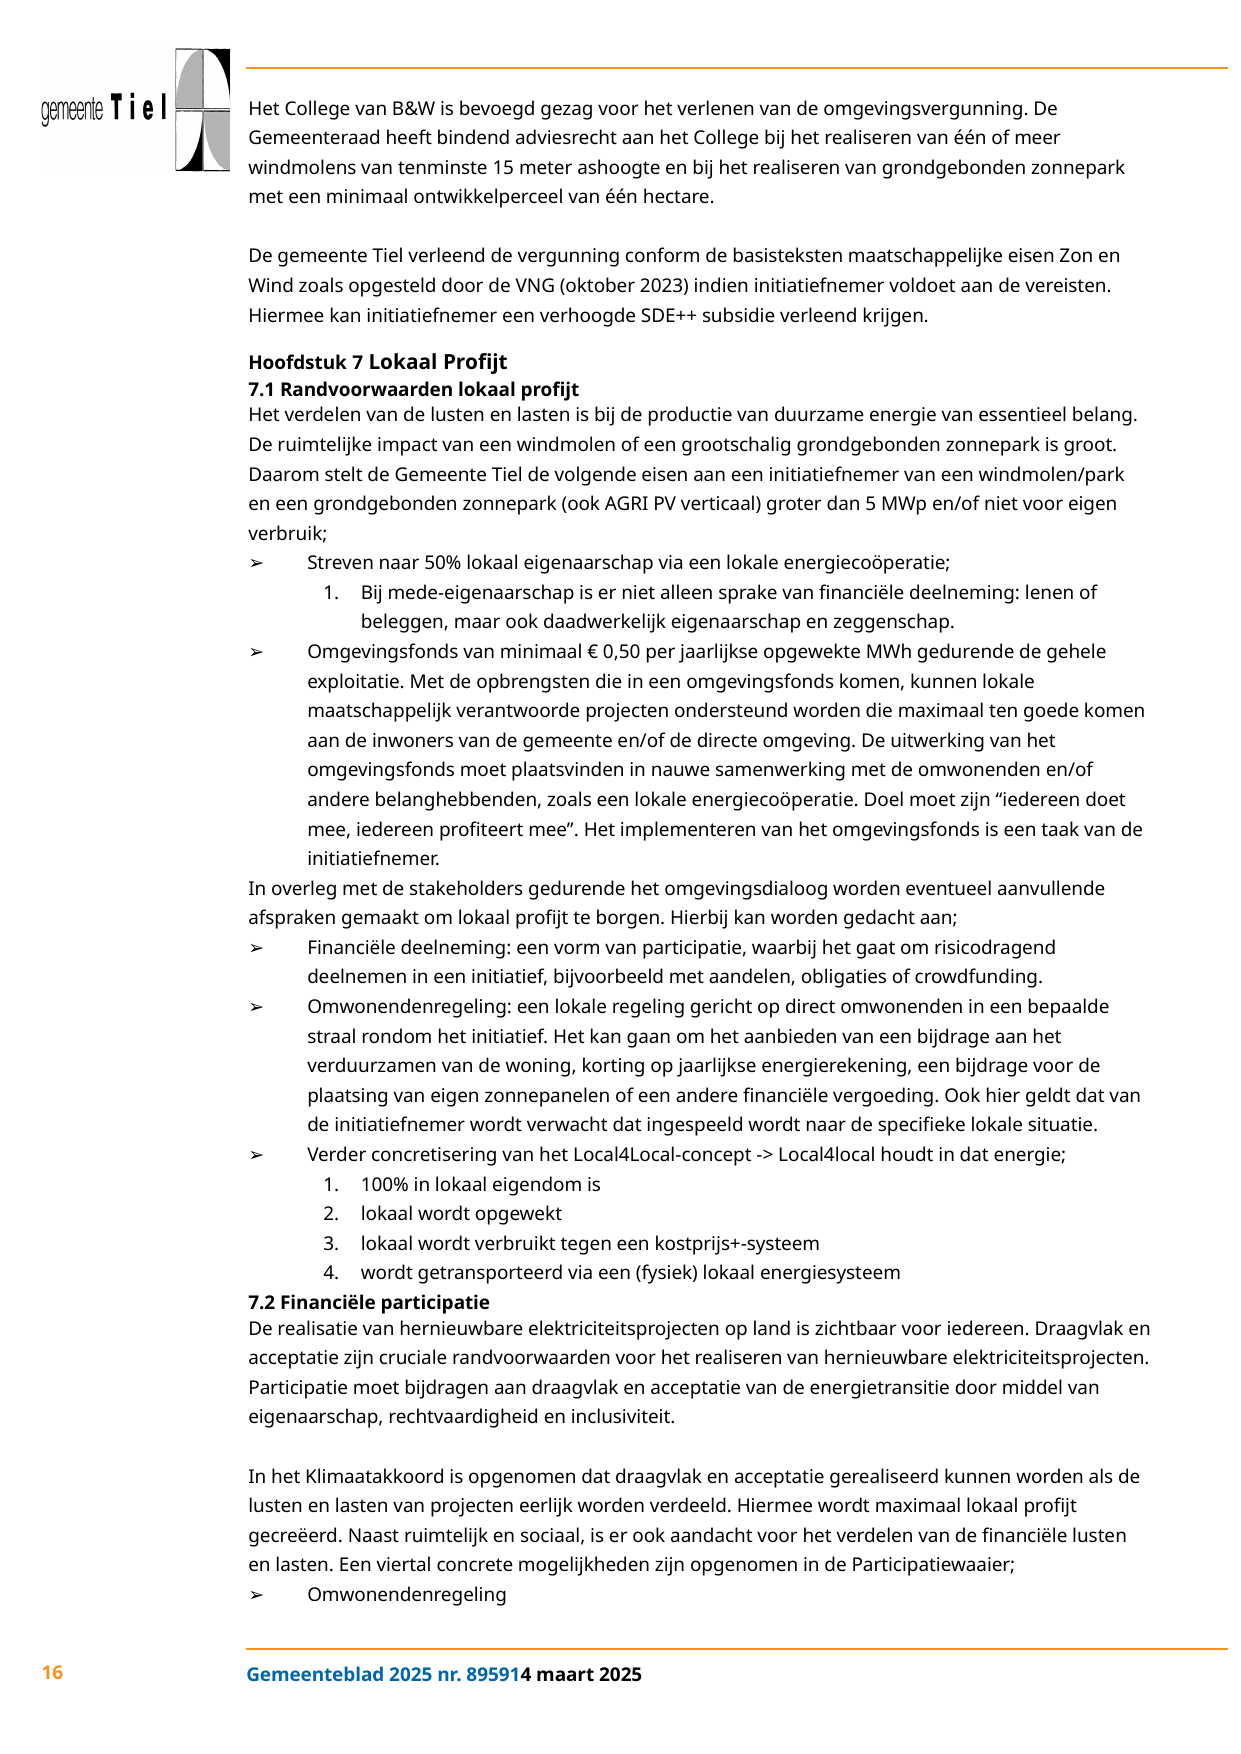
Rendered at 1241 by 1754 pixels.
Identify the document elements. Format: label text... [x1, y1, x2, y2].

list Bij mede-eigenaarschap is er niet alleen sprake van financiële deelneming: lenen of beleggen, maar ook daadwerkelijk eigenaarschap en zeggenschap. [323, 579, 1152, 634]
text Hoofdstuk 7 Lokaal Profijt [248, 347, 1152, 376]
list 100% in lokaal eigendom is [323, 1171, 1152, 1197]
picture [41, 47, 231, 172]
list Omgevingsfonds van minimaal € 0,50 per jaarlijkse opgewekte MWh gedurende de gehele exploitatie. Met de opbrengsten die in een omgevingsfonds komen, kunnen lokale maatschappelijk verantwoorde projecten ondersteund worden die maximaal ten goede komen aan de inwoners van de gemeente en/of de directe omgeving. De uitwerking van het omgevingsfonds moet plaatsvinden in nauwe samenwerking met de omwonenden en/of andere belanghebbenden, zoals een lokale energiecoöperatie. Doel moet zijn “iedereen doet mee, iedereen profiteert mee”. Het implementeren van het omgevingsfonds is een taak van de initiatiefnemer. [248, 638, 1152, 871]
list wordt getransporteerd via een (fysiek) lokaal energiesysteem [323, 1259, 1152, 1285]
text 7.1 Randvoorwaarden lokaal profijt [248, 376, 1152, 402]
text In overleg met de stakeholders gedurende het omgevingsdialoog worden eventueel aanvullende afspraken gemaakt om lokaal profijt te borgen. Hierbij kan worden gedacht aan; [248, 875, 1152, 930]
text In het Klimaatakkoord is opgenomen dat draagvlak en acceptatie gerealiseerd kunnen worden als de lusten en lasten van projecten eerlijk worden verdeeld. Hiermee wordt maximaal lokaal profijt gecreëerd. Naast ruimtelijk en sociaal, is er ook aandacht voor het verdelen van de financiële lusten en lasten. Een viertal concrete mogelijkheden zijn opgenomen in de Participatiewaaier; [248, 1463, 1152, 1577]
list Omwonendenregeling [248, 1581, 1152, 1607]
text Het verdelen van de lusten en lasten is bij de productie van duurzame energie van essentieel belang. De ruimtelijke impact van een windmolen of een grootschalig grondgebonden zonnepark is groot. Daarom stelt de Gemeente Tiel de volgende eisen aan een initiatiefnemer van een windmolen/park en een grondgebonden zonnepark (ook AGRI PV verticaal) groter dan 5 MWp en/of niet voor eigen verbruik; [248, 402, 1152, 546]
list Financiële deelneming: een vorm van participatie, waarbij het gaat om risicodragend deelnemen in een initiatief, bijvoorbeeld met aandelen, obligaties of crowdfunding. [248, 934, 1152, 989]
list Omwonendenregeling: een lokale regeling gericht op direct omwonenden in een bepaalde straal rondom het initiatief. Het kan gaan om het aanbieden van een bijdrage aan het verduurzamen van de woning, korting op jaarlijkse energierekening, een bijdrage voor de plaatsing van eigen zonnepanelen of een andere financiële vergoeding. Ook hier geldt dat van de initiatiefnemer wordt verwacht dat ingespeeld wordt naar de specifieke lokale situatie. [248, 993, 1152, 1137]
list lokaal wordt opgewekt [323, 1200, 1152, 1226]
text De realisatie van hernieuwbare elektriciteitsprojecten op land is zichtbaar voor iedereen. Draagvlak en acceptatie zijn cruciale randvoorwaarden voor het realiseren van hernieuwbare elektriciteitsprojecten. Participatie moet bijdragen aan draagvlak en acceptatie van de energietransitie door middel van eigenaarschap, rechtvaardigheid en inclusiviteit. [248, 1315, 1152, 1429]
list Verder concretisering van het Local4Local-concept -> Local4local houdt in dat energie; [248, 1141, 1152, 1167]
text 7.2 Financiële participatie [248, 1289, 1152, 1315]
text Het College van B&W is bevoegd gezag voor het verlenen van de omgevingsvergunning. De Gemeenteraad heeft bindend adviesrecht aan het College bij het realiseren van één of meer windmolens van tenminste 15 meter ashoogte en bij het realiseren van grondgebonden zonnepark met een minimaal ontwikkelperceel van één hectare. [248, 95, 1152, 209]
text De gemeente Tiel verleend de vergunning conform de basisteksten maatschappelijke eisen Zon en Wind zoals opgesteld door de VNG (oktober 2023) indien initiatiefnemer voldoet aan de vereisten. Hiermee kan initiatiefnemer een verhoogde SDE++ subsidie verleend krijgen. [248, 243, 1152, 328]
list lokaal wordt verbruikt tegen een kostprijs+-systeem [323, 1230, 1152, 1256]
list Streven naar 50% lokaal eigenaarschap via een lokale energiecoöperatie; [248, 549, 1152, 575]
